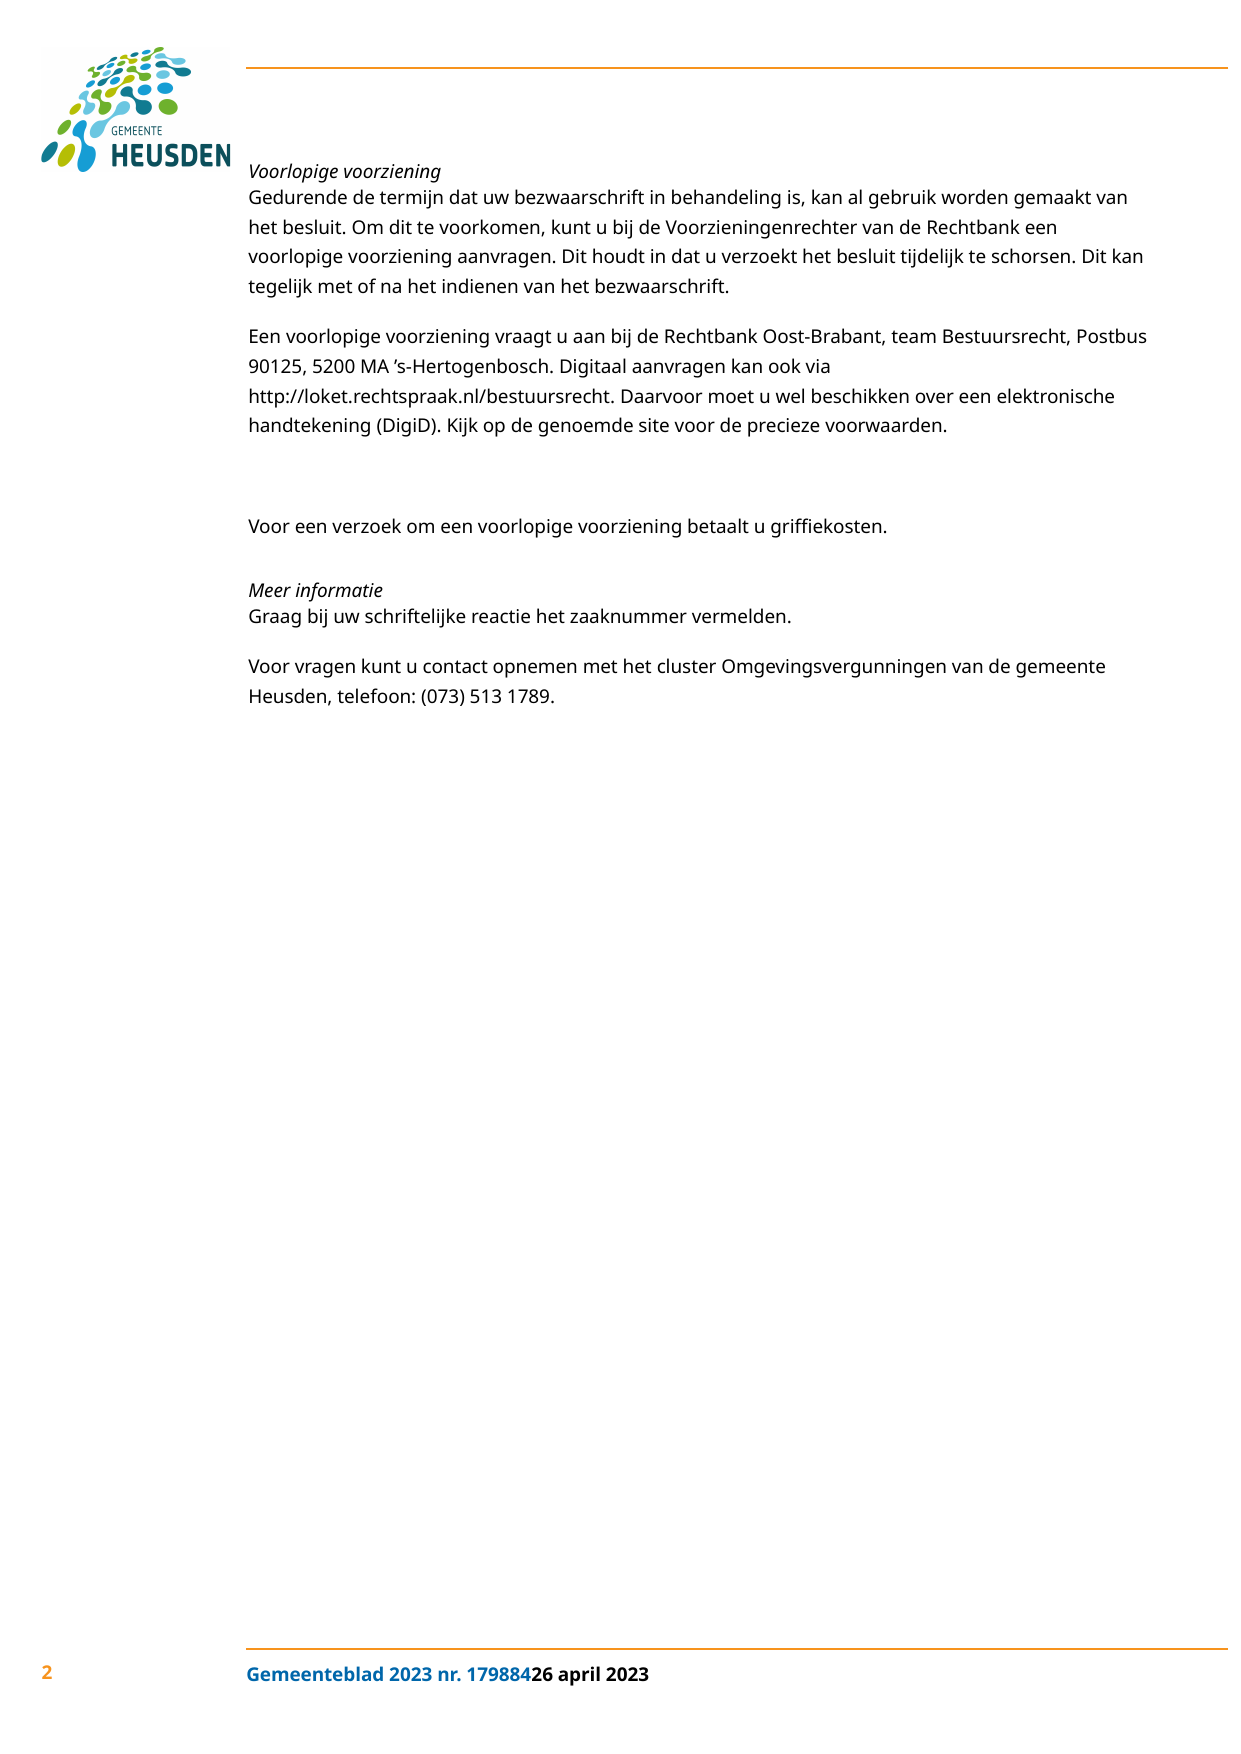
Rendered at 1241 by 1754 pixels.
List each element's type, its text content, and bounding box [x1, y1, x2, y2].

text Voor vragen kunt u contact opnemen met het cluster Omgevingsvergunningen van de gemeente Heusden, telefoon: (073) 513 1789. [248, 653, 1152, 709]
text Een voorlopige voorziening vraagt u aan bij de Rechtbank Oost-Brabant, team Bestuursrecht, Postbus 90125, 5200 MA ’s-Hertogenbosch. Digitaal aanvragen kan ook via http://loket.rechtspraak.nl/bestuursrecht. Daarvoor moet u wel beschikken over een elektronische handtekening (DigiD). Kijk op de genoemde site voor de precieze voorwaarden. [248, 324, 1152, 438]
picture [41, 47, 231, 172]
text Graag bij uw schriftelijke reactie het zaaknummer vermelden. [248, 603, 1152, 629]
text Voorlopige voorziening [248, 159, 1152, 184]
text Voor een verzoek om een voorlopige voorziening betaalt u griffiekosten. [248, 513, 1152, 539]
text Meer informatie [248, 577, 1152, 603]
text Gedurende de termijn dat uw bezwaarschrift in behandeling is, kan al gebruik worden gemaakt van het besluit. Om dit te voorkomen, kunt u bij de Voorzieningenrechter van de Rechtbank een voorlopige voorziening aanvragen. Dit houdt in dat u verzoekt het besluit tijdelijk te schorsen. Dit kan tegelijk met of na het indienen van het bezwaarschrift. [248, 184, 1152, 299]
